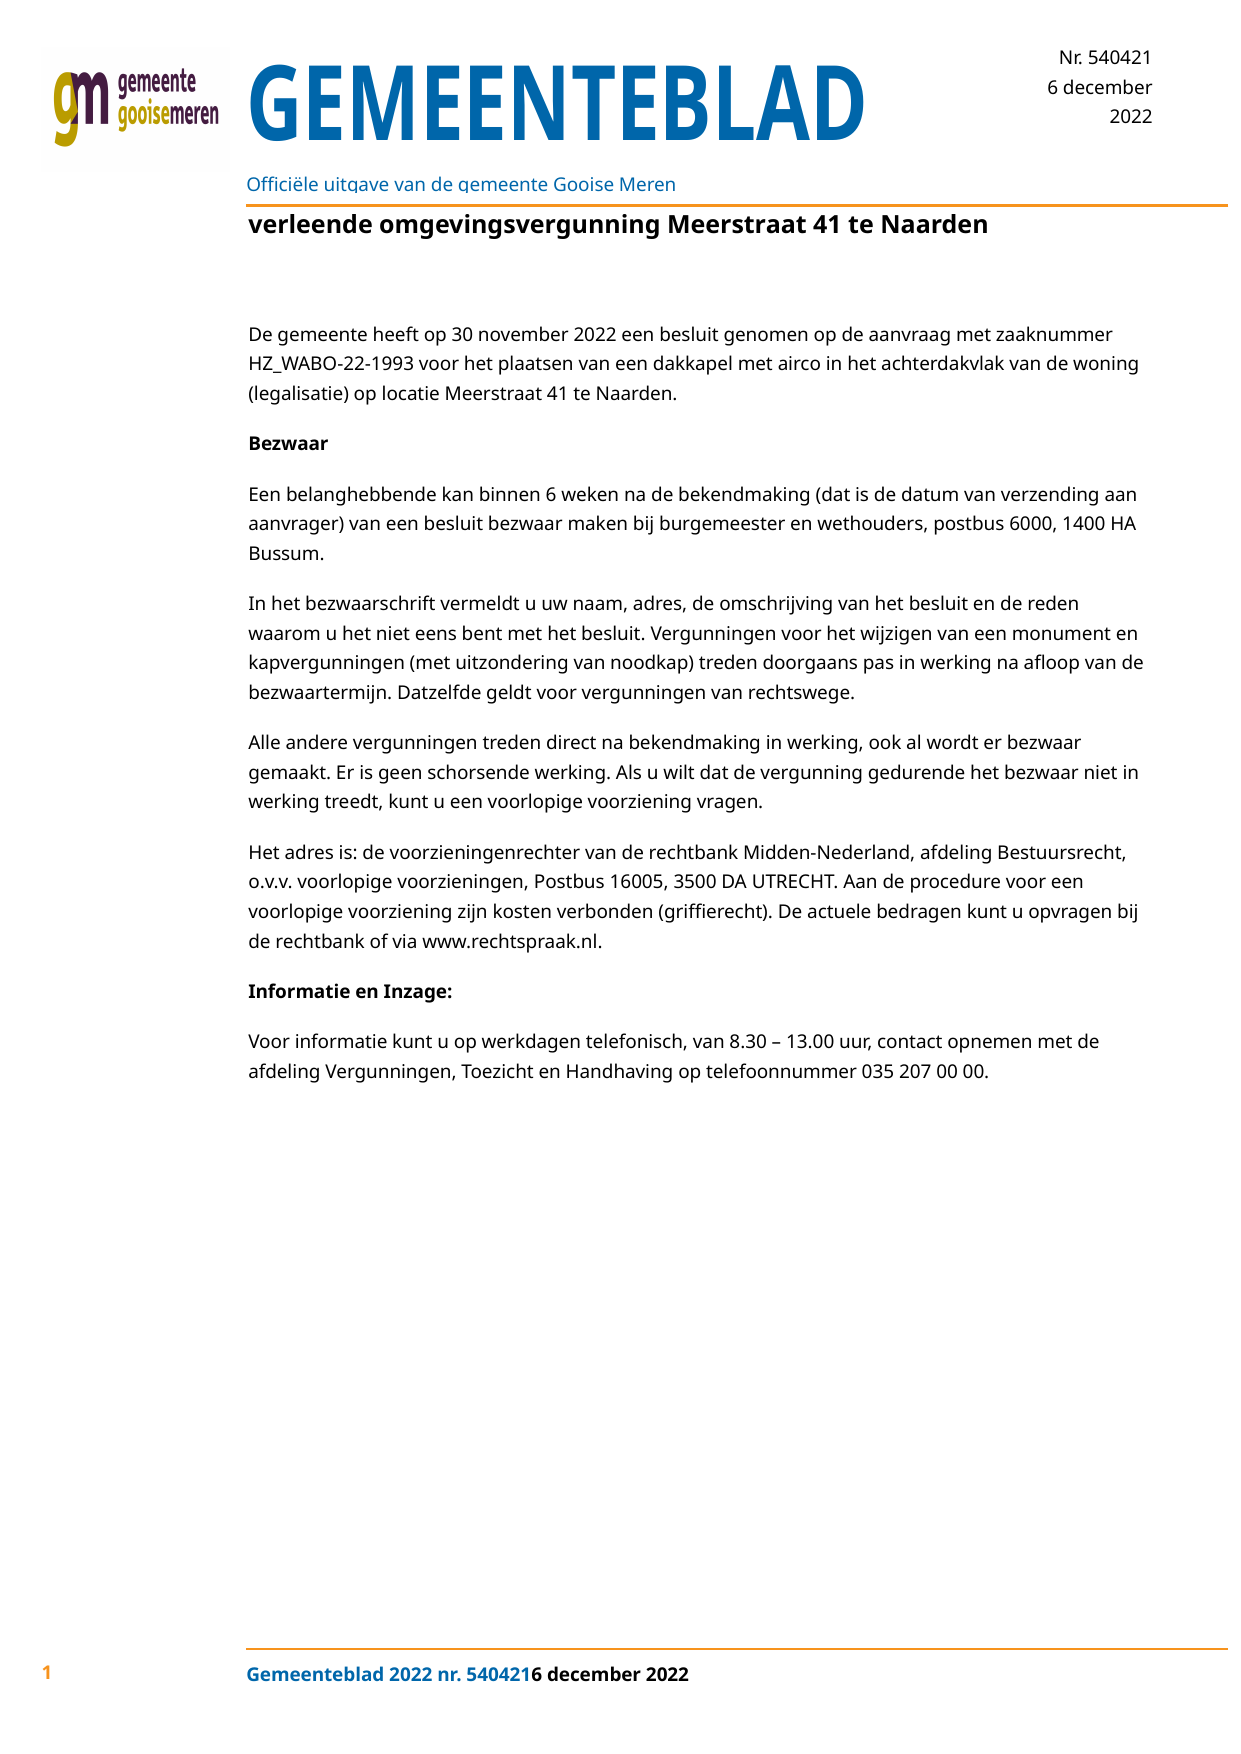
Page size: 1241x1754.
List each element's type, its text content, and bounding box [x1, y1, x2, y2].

text De gemeente heeft op 30 november 2022 een besluit genomen op de aanvraag met zaaknummer HZ_WABO-22-1993 voor het plaatsen van een dakkapel met airco in het achterdakvlak van de woning (legalisatie) op locatie Meerstraat 41 te Naarden. [248, 321, 1152, 406]
text Voor informatie kunt u op werkdagen telefonisch, van 8.30 – 13.00 uur, contact opnemen met de afdeling Vergunningen, Toezicht en Handhaving op telefoonnummer 035 207 00 00. [248, 1029, 1152, 1084]
text Het adres is: de voorzieningenrechter van de rechtbank Midden-Nederland, afdeling Bestuursrecht, o.v.v. voorlopige voorzieningen, Postbus 16005, 3500 DA UTRECHT. Aan de procedure voor een voorlopige voorziening zijn kosten verbonden (griffierecht). De actuele bedragen kunt u opvragen bij de rechtbank of via www.rechtspraak.nl. [248, 839, 1152, 953]
text Een belanghebbende kan binnen 6 weken na de bekendmaking (dat is de datum van verzending aan aanvrager) van een besluit bezwaar maken bij burgemeester en wethouders, postbus 6000, 1400 HA Bussum. [248, 481, 1152, 566]
text verleende omgevingsvergunning Meerstraat 41 te Naarden [248, 207, 1152, 241]
picture [41, 47, 231, 172]
text Informatie en Inzage: [248, 978, 1152, 1004]
text Alle andere vergunningen treden direct na bekendmaking in werking, ook al wordt er bezwaar gemaakt. Er is geen schorsende werking. Als u wilt dat de vergunning gedurende het bezwaar niet in werking treedt, kunt u een voorlopige voorziening vragen. [248, 729, 1152, 814]
text Bezwaar [248, 430, 1152, 456]
text In het bezwaarschrift vermeldt u uw naam, adres, de omschrijving van het besluit en de reden waarom u het niet eens bent met het besluit. Vergunningen voor het wijzigen van een monument en kapvergunningen (met uitzondering van noodkap) treden doorgaans pas in werking na afloop van de bezwaartermijn. Datzelfde geldt voor vergunningen van rechtswege. [248, 590, 1152, 705]
